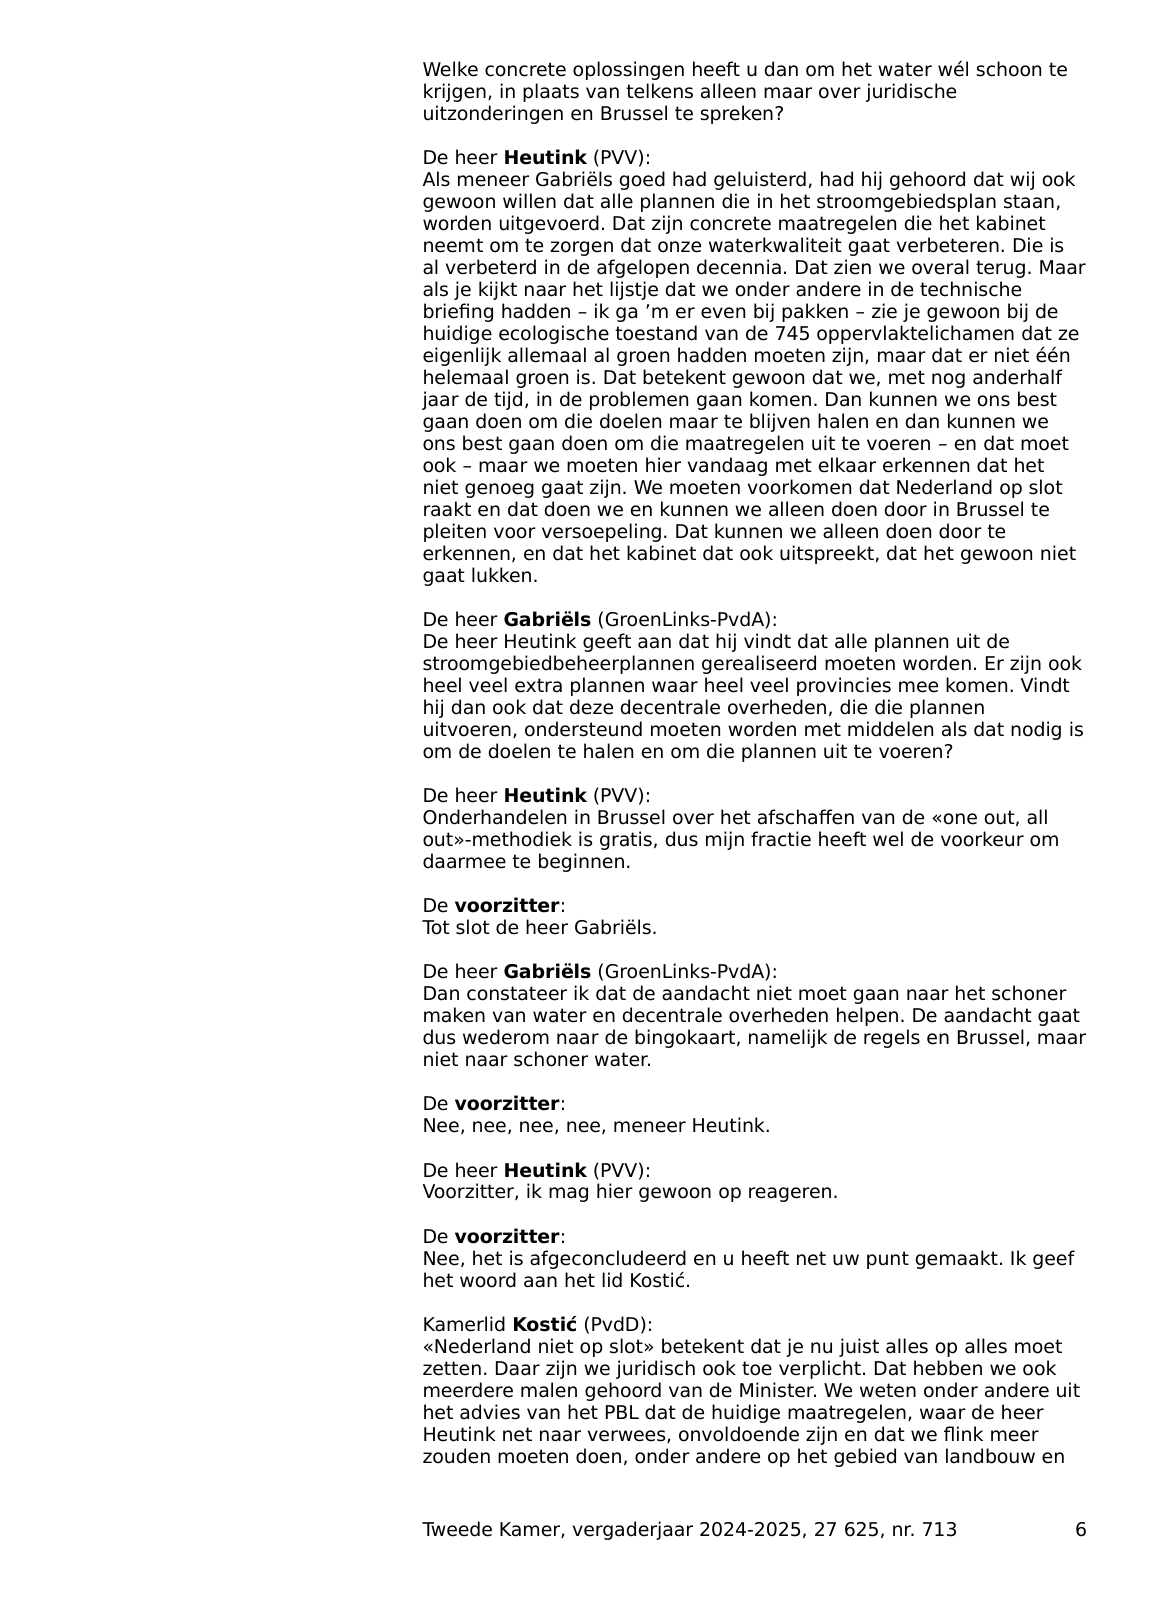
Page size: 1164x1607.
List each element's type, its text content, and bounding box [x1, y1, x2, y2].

text De voorzitter: [422, 1226, 1087, 1248]
text Kamerlid Kostić (PvdD): [422, 1314, 1087, 1336]
text De voorzitter: [422, 1093, 1087, 1115]
text De heer Gabriëls (GroenLinks-PvdA): [422, 961, 1087, 983]
text Nee, het is afgeconcludeerd en u heeft net uw punt gemaakt. Ik geef het woord aan het lid Kostić. [422, 1248, 1087, 1292]
text Welke concrete oplossingen heeft u dan om het water wél schoon te krijgen, in plaats van telkens alleen maar over juridische uitzonderingen en Brussel te spreken? [422, 59, 1087, 125]
text De heer Heutink geeft aan dat hij vindt dat alle plannen uit de stroomgebiedbeheerplannen gerealiseerd moeten worden. Er zijn ook heel veel extra plannen waar heel veel provincies mee komen. Vindt hij dan ook dat deze decentrale overheden, die die plannen uitvoeren, ondersteund moeten worden met middelen als dat nodig is om de doelen te halen en om die plannen uit te voeren? [422, 631, 1087, 763]
text De heer Heutink (PVV): [422, 147, 1087, 169]
text «Nederland niet op slot» betekent dat je nu juist alles op alles moet zetten. Daar zijn we juridisch ook toe verplicht. Dat hebben we ook meerdere malen gehoord van de Minister. We weten onder andere uit het advies van het PBL dat de huidige maatregelen, waar de heer Heutink net naar verwees, onvoldoende zijn en dat we flink meer zouden moeten doen, onder andere op het gebied van landbouw en [422, 1336, 1087, 1468]
text De heer Heutink (PVV): [422, 785, 1087, 807]
text Onderhandelen in Brussel over het afschaffen van de «one out, all out»-methodiek is gratis, dus mijn fractie heeft wel de voorkeur om daarmee te beginnen. [422, 807, 1087, 873]
text De voorzitter: [422, 895, 1087, 917]
text Voorzitter, ik mag hier gewoon op reageren. [422, 1181, 1087, 1203]
text De heer Gabriëls (GroenLinks-PvdA): [422, 609, 1087, 631]
text De heer Heutink (PVV): [422, 1159, 1087, 1181]
text Nee, nee, nee, nee, meneer Heutink. [422, 1115, 1087, 1137]
text Tot slot de heer Gabriëls. [422, 917, 1087, 939]
text Als meneer Gabriëls goed had geluisterd, had hij gehoord dat wij ook gewoon willen dat alle plannen die in het stroomgebiedsplan staan, worden uitgevoerd. Dat zijn concrete maatregelen die het kabinet neemt om te zorgen dat onze waterkwaliteit gaat verbeteren. Die is al verbeterd in de afgelopen decennia. Dat zien we overal terug. Maar als je kijkt naar het lijstje dat we onder andere in de technische briefing hadden – ik ga ’m er even bij pakken – zie je gewoon bij de huidige ecologische toestand van de 745 oppervlaktelichamen dat ze eigenlijk allemaal al groen hadden moeten zijn, maar dat er niet één helemaal groen is. Dat betekent gewoon dat we, met nog anderhalf jaar de tijd, in de problemen gaan komen. Dan kunnen we ons best gaan doen om die doelen maar te blijven halen en dan kunnen we ons best gaan doen om die maatregelen uit te voeren – en dat moet ook – maar we moeten hier vandaag met elkaar erkennen dat het niet genoeg gaat zijn. We moeten voorkomen dat Nederland op slot raakt en dat doen we en kunnen we alleen doen door in Brussel te pleiten voor versoepeling. Dat kunnen we alleen doen door te erkennen, en dat het kabinet dat ook uitspreekt, dat het gewoon niet gaat lukken. [422, 169, 1087, 587]
text Dan constateer ik dat de aandacht niet moet gaan naar het schoner maken van water en decentrale overheden helpen. De aandacht gaat dus wederom naar de bingokaart, namelijk de regels en Brussel, maar niet naar schoner water. [422, 983, 1087, 1071]
